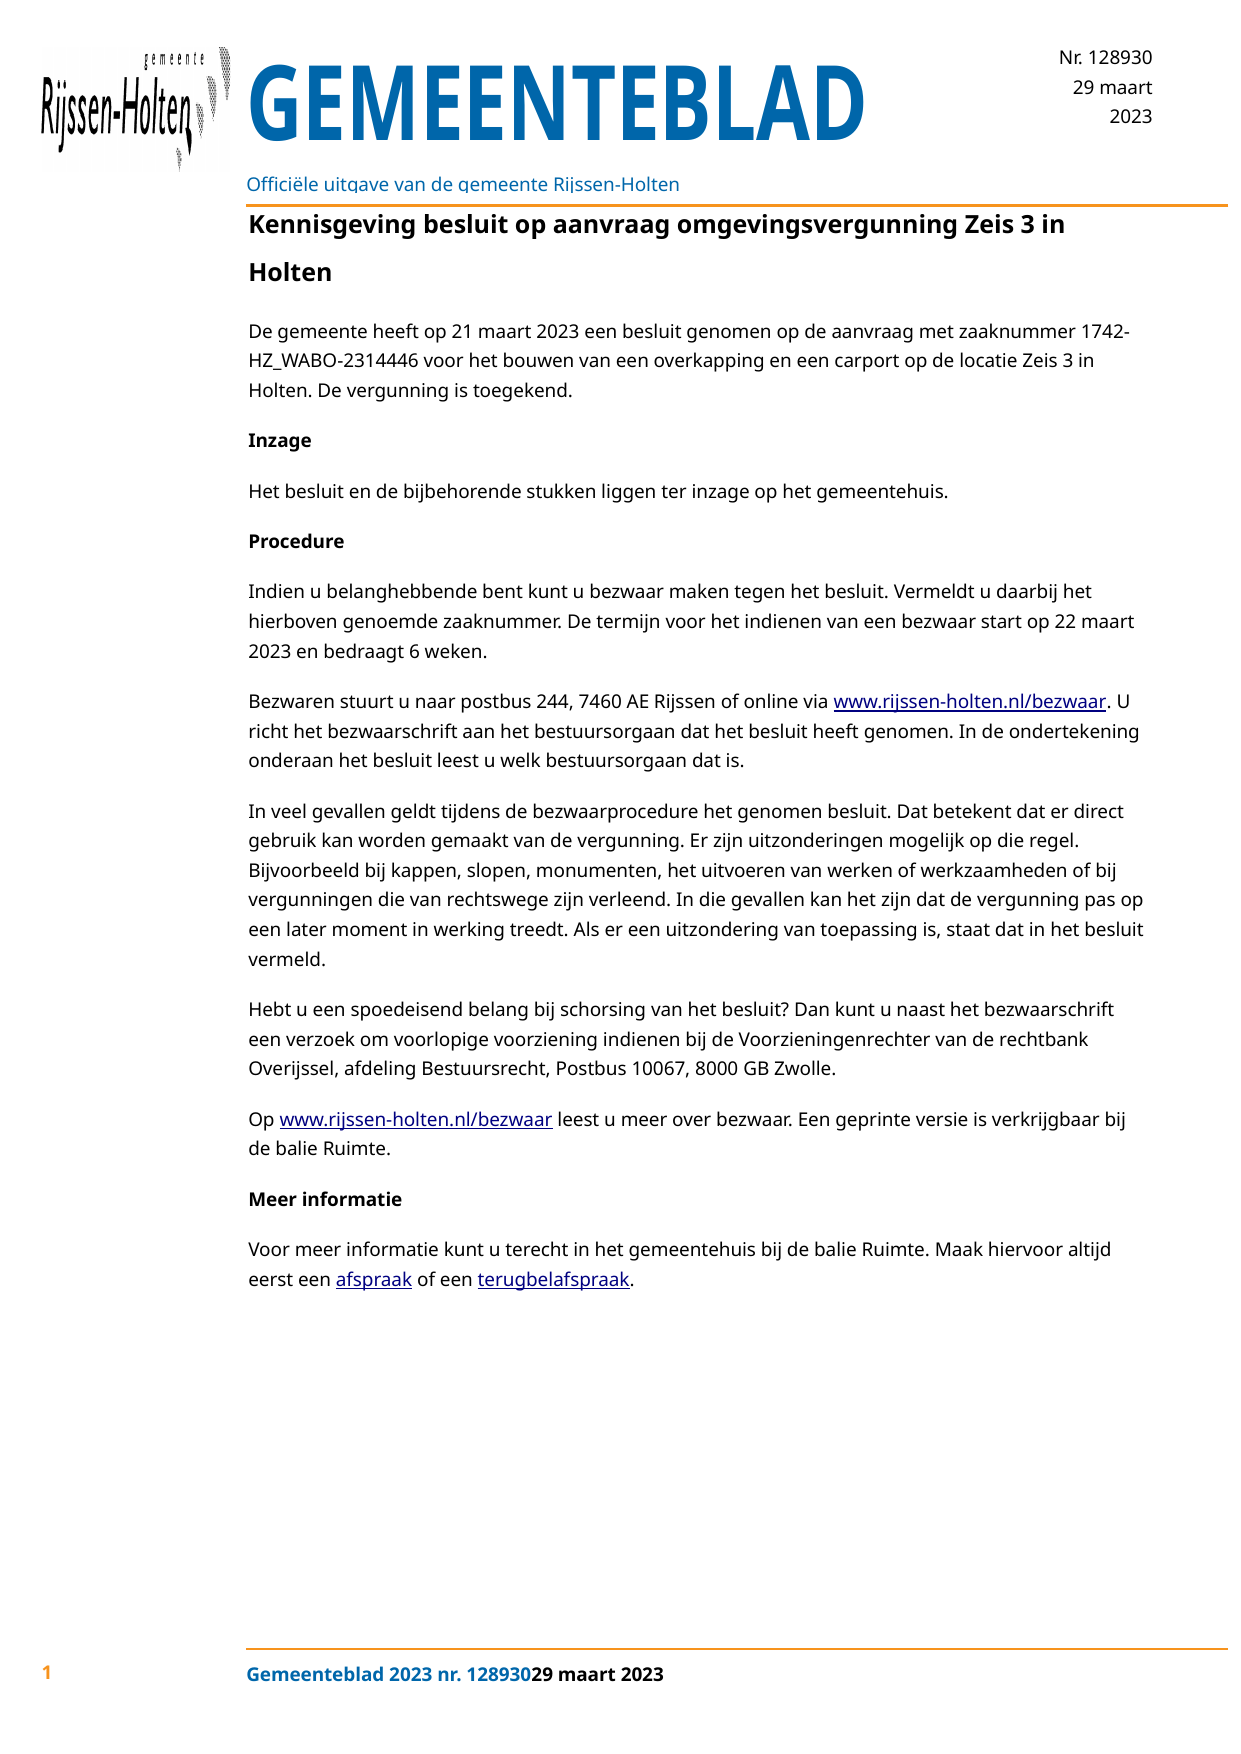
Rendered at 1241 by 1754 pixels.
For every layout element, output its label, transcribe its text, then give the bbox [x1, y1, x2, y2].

picture [41, 47, 231, 172]
text Meer informatie [248, 1186, 1152, 1212]
text In veel gevallen geldt tijdens de bezwaarprocedure het genomen besluit. Dat betekent dat er direct gebruik kan worden gemaakt van de vergunning. Er zijn uitzonderingen mogelijk op die regel. Bijvoorbeeld bij kappen, slopen, monumenten, het uitvoeren van werken of werkzaamheden of bij vergunningen die van rechtswege zijn verleend. In die gevallen kan het zijn dat de vergunning pas op een later moment in werking treedt. Als er een uitzondering van toepassing is, staat dat in het besluit vermeld. [248, 798, 1152, 972]
text De gemeente heeft op 21 maart 2023 een besluit genomen op de aanvraag met zaaknummer 1742-HZ_WABO-2314446 voor het bouwen van een overkapping en een carport op de locatie Zeis 3 in Holten. De vergunning is toegekend. [248, 318, 1152, 403]
text Bezwaren stuurt u naar postbus 244, 7460 AE Rijssen of online via www.rijssen-holten.nl/bezwaar. U richt het bezwaarschrift aan het bestuursorgaan dat het besluit heeft genomen. In de ondertekening onderaan het besluit leest u welk bestuursorgaan dat is. [248, 688, 1152, 773]
text Het besluit en de bijbehorende stukken liggen ter inzage op het gemeentehuis. [248, 478, 1152, 504]
text Inzage [248, 427, 1152, 453]
text Procedure [248, 528, 1152, 554]
text Indien u belanghebbende bent kunt u bezwaar maken tegen het besluit. Vermeldt u daarbij het hierboven genoemde zaaknummer. De termijn voor het indienen van een bezwaar start op 22 maart 2023 en bedraagt 6 weken. [248, 579, 1152, 664]
text Hebt u een spoedeisend belang bij schorsing van het besluit? Dan kunt u naast het bezwaarschrift een verzoek om voorlopige voorziening indienen bij de Voorzieningenrechter van de rechtbank Overijssel, afdeling Bestuursrecht, Postbus 10067, 8000 GB Zwolle. [248, 996, 1152, 1081]
text Kennisgeving besluit op aanvraag omgevingsvergunning Zeis 3 in Holten [248, 207, 1152, 288]
text Voor meer informatie kunt u terecht in het gemeentehuis bij de balie Ruimte. Maak hiervoor altijd eerst een afspraak of een terugbelafspraak. [248, 1236, 1152, 1292]
text Op www.rijssen-holten.nl/bezwaar leest u meer over bezwaar. Een geprinte versie is verkrijgbaar bij de balie Ruimte. [248, 1106, 1152, 1161]
